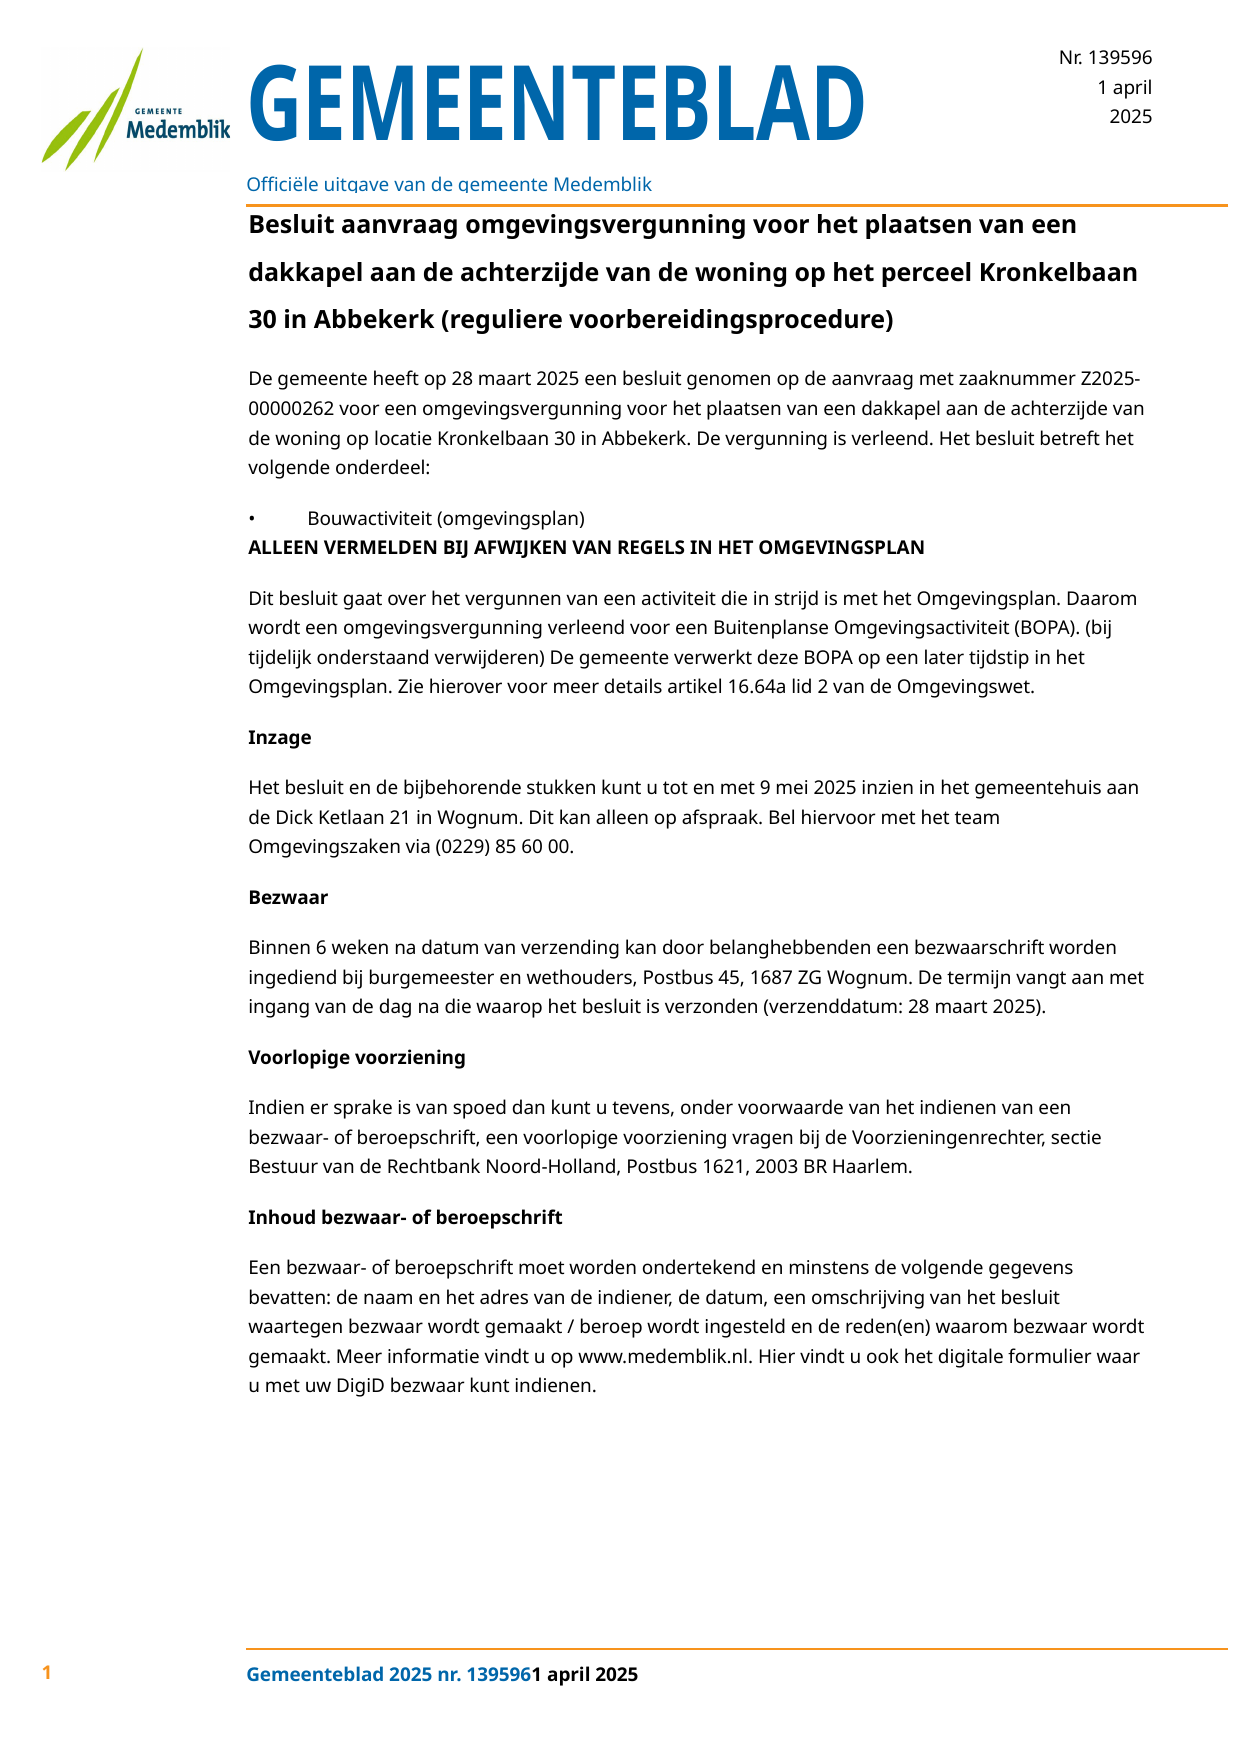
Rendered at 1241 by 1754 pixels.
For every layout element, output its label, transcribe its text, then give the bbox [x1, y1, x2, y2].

text Bezwaar [248, 884, 1152, 909]
text Binnen 6 weken na datum van verzending kan door belanghebbenden een bezwaarschrift worden ingediend bij burgemeester en wethouders, Postbus 45, 1687 ZG Wognum. De termijn vangt aan met ingang van de dag na die waarop het besluit is verzonden (verzenddatum: 28 maart 2025). [248, 934, 1152, 1019]
text Dit besluit gaat over het vergunnen van een activiteit die in strijd is met het Omgevingsplan. Daarom wordt een omgevingsvergunning verleend voor een Buitenplanse Omgevingsactiviteit (BOPA). (bij tijdelijk onderstaand verwijderen) De gemeente verwerkt deze BOPA op een later tijdstip in het Omgevingsplan. Zie hierover voor meer details artikel 16.64a lid 2 van de Omgevingswet. [248, 585, 1152, 699]
text Voorlopige voorziening [248, 1044, 1152, 1069]
text Inzage [248, 724, 1152, 749]
text Indien er sprake is van spoed dan kunt u tevens, onder voorwaarde van het indienen van een bezwaar- of beroepschrift, een voorlopige voorziening vragen bij de Voorzieningenrechter, sectie Bestuur van de Rechtbank Noord-Holland, Postbus 1621, 2003 BR Haarlem. [248, 1094, 1152, 1179]
text Inhoud bezwaar- of beroepschrift [248, 1204, 1152, 1229]
text Een bezwaar- of beroepschrift moet worden ondertekend en minstens de volgende gegevens bevatten: de naam en het adres van de indiener, de datum, een omschrijving van het besluit waartegen bezwaar wordt gemaakt / beroep wordt ingesteld en de reden(en) waarom bezwaar wordt gemaakt. Meer informatie vindt u op www.medemblik.nl. Hier vindt u ook het digitale formulier waar u met uw DigiD bezwaar kunt indienen. [248, 1254, 1152, 1398]
text Het besluit en de bijbehorende stukken kunt u tot en met 9 mei 2025 inzien in het gemeentehuis aan de Dick Ketlaan 21 in Wognum. Dit kan alleen op afspraak. Bel hiervoor met het team Omgevingszaken via (0229) 85 60 00. [248, 774, 1152, 859]
text Besluit aanvraag omgevingsvergunning voor het plaatsen van een dakkapel aan de achterzijde van de woning op het perceel Kronkelbaan 30 in Abbekerk (reguliere voorbereidingsprocedure) [248, 207, 1152, 336]
text De gemeente heeft op 28 maart 2025 een besluit genomen op de aanvraag met zaaknummer Z2025-00000262 voor een omgevingsvergunning voor het plaatsen van een dakkapel aan de achterzijde van de woning op locatie Kronkelbaan 30 in Abbekerk. De vergunning is verleend. Het besluit betreft het volgende onderdeel: [248, 366, 1152, 480]
text ALLEEN VERMELDEN BIJ AFWIJKEN VAN REGELS IN HET OMGEVINGSPLAN [248, 534, 1152, 560]
list Bouwactiviteit (omgevingsplan) [248, 505, 1152, 530]
picture [41, 47, 231, 172]
